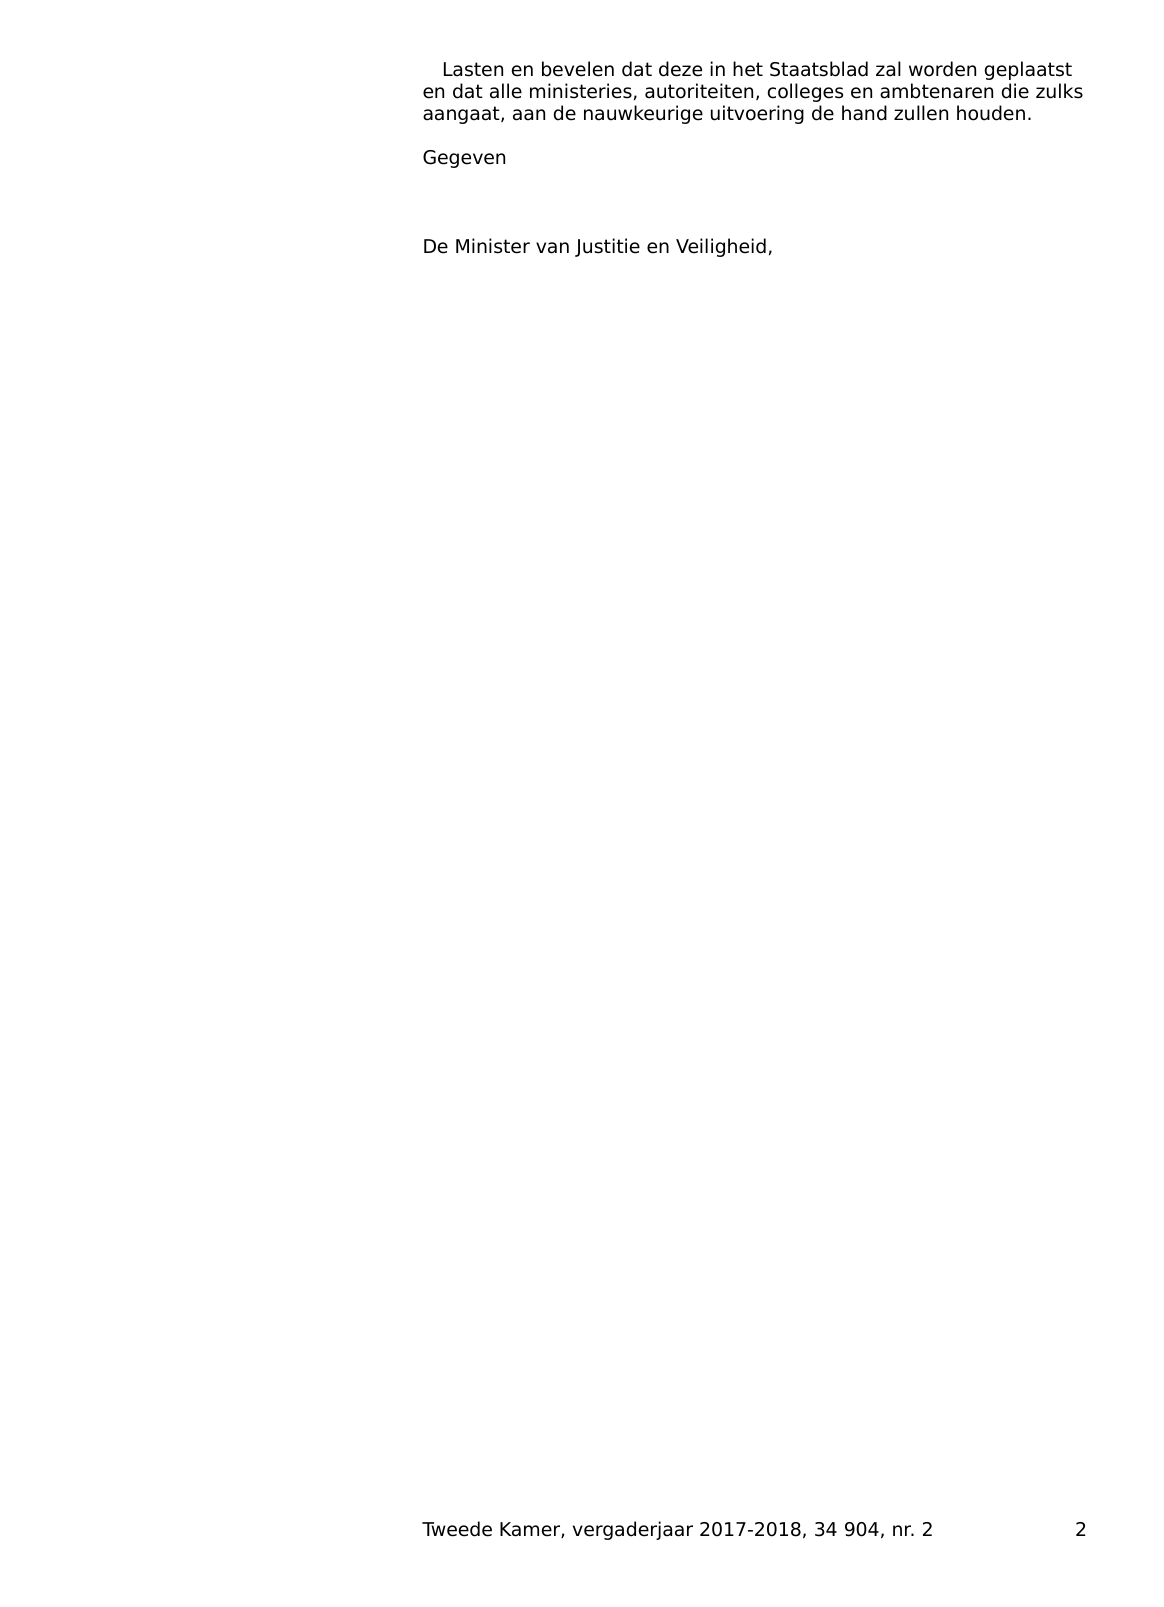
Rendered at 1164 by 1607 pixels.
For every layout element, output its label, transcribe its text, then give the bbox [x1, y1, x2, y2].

text Gegeven [422, 147, 1087, 169]
text De Minister van Justitie en Veiligheid, [422, 236, 1087, 258]
text Lasten en bevelen dat deze in het Staatsblad zal worden geplaatst en dat alle ministeries, autoriteiten, colleges en ambtenaren die zulks aangaat, aan de nauwkeurige uitvoering de hand zullen houden. [422, 59, 1087, 125]
